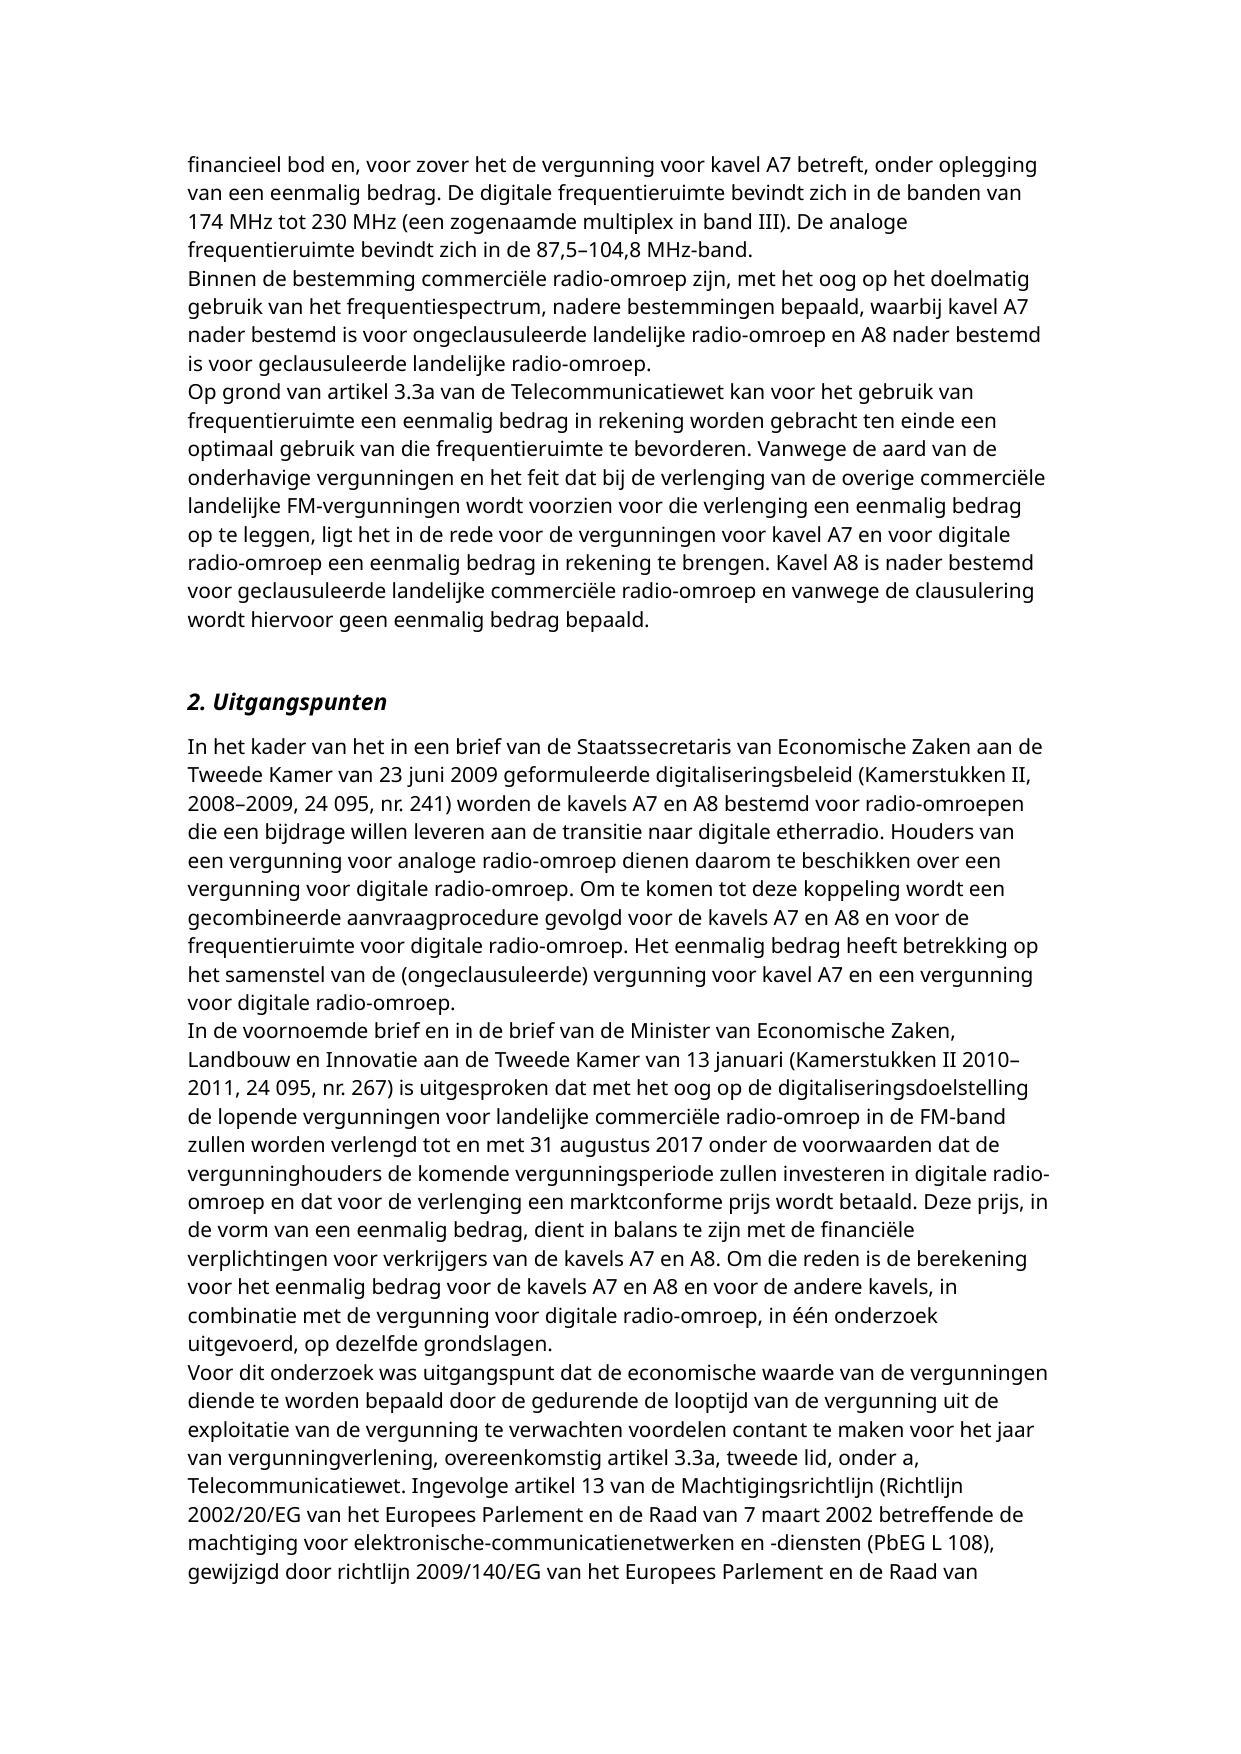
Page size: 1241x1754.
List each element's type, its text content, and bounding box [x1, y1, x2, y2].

text In de voornoemde brief en in de brief van de Minister van Economische Zaken, Landbouw en Innovatie aan de Tweede Kamer van 13 januari (Kamerstukken II 2010–2011, 24 095, nr. 267) is uitgesproken dat met het oog op de digitaliseringsdoelstelling de lopende vergunningen voor landelijke commerciële radio-omroep in de FM-band zullen worden verlengd tot en met 31 augustus 2017 onder de voorwaarden dat de vergunninghouders de komende vergunningsperiode zullen investeren in digitale radio-omroep en dat voor de verlenging een marktconforme prijs wordt betaald. Deze prijs, in de vorm van een eenmalig bedrag, dient in balans te zijn met de financiële verplichtingen voor verkrijgers van de kavels A7 en A8. Om die reden is de berekening voor het eenmalig bedrag voor de kavels A7 en A8 en voor de andere kavels, in combinatie met de vergunning voor digitale radio-omroep, in één onderzoek uitgevoerd, op dezelfde grondslagen. [187, 1017, 1053, 1358]
subtitle 2. Uitgangspunten [187, 686, 1053, 717]
text Op grond van artikel 3.3a van de Telecommunicatiewet kan voor het gebruik van frequentieruimte een eenmalig bedrag in rekening worden gebracht ten einde een optimaal gebruik van die frequentieruimte te bevorderen. Vanwege de aard van de onderhavige vergunningen en het feit dat bij de verlenging van de overige commerciële landelijke FM-vergunningen wordt voorzien voor die verlenging een eenmalig bedrag op te leggen, ligt het in de rede voor de vergunningen voor kavel A7 en voor digitale radio-omroep een eenmalig bedrag in rekening te brengen. Kavel A8 is nader bestemd voor geclausuleerde landelijke commerciële radio-omroep en vanwege de clausulering wordt hiervoor geen eenmalig bedrag bepaald. [187, 377, 1053, 633]
text financieel bod en, voor zover het de vergunning voor kavel A7 betreft, onder oplegging van een eenmalig bedrag. De digitale frequentieruimte bevindt zich in de banden van 174 MHz tot 230 MHz (een zogenaamde multiplex in band III). De analoge frequentieruimte bevindt zich in de 87,5–104,8 MHz-band. [187, 150, 1053, 264]
text In het kader van het in een brief van de Staatssecretaris van Economische Zaken aan de Tweede Kamer van 23 juni 2009 geformuleerde digitaliseringsbeleid (Kamerstukken II, 2008–2009, 24 095, nr. 241) worden de kavels A7 en A8 bestemd voor radio-omroepen die een bijdrage willen leveren aan de transitie naar digitale etherradio. Houders van een vergunning voor analoge radio-omroep dienen daarom te beschikken over een vergunning voor digitale radio-omroep. Om te komen tot deze koppeling wordt een gecombineerde aanvraagprocedure gevolgd voor de kavels A7 en A8 en voor de frequentieruimte voor digitale radio-omroep. Het eenmalig bedrag heeft betrekking op het samenstel van de (ongeclausuleerde) vergunning voor kavel A7 en een vergunning voor digitale radio-omroep. [187, 732, 1053, 1017]
text Voor dit onderzoek was uitgangspunt dat de economische waarde van de vergunningen diende te worden bepaald door de gedurende de looptijd van de vergunning uit de exploitatie van de vergunning te verwachten voordelen contant te maken voor het jaar van vergunningverlening, overeenkomstig artikel 3.3a, tweede lid, onder a, Telecommunicatiewet. Ingevolge artikel 13 van de Machtigingsrichtlijn (Richtlijn 2002/20/EG van het Europees Parlement en de Raad van 7 maart 2002 betreffende de machtiging voor elektronische-communicatienetwerken en -diensten (PbEG L 108), gewijzigd door richtlijn 2009/140/EG van het Europees Parlement en de Raad van [187, 1358, 1053, 1585]
text Binnen de bestemming commerciële radio-omroep zijn, met het oog op het doelmatig gebruik van het frequentiespectrum, nadere bestemmingen bepaald, waarbij kavel A7 nader bestemd is voor ongeclausuleerde landelijke radio-omroep en A8 nader bestemd is voor geclausuleerde landelijke radio-omroep. [187, 264, 1053, 377]
